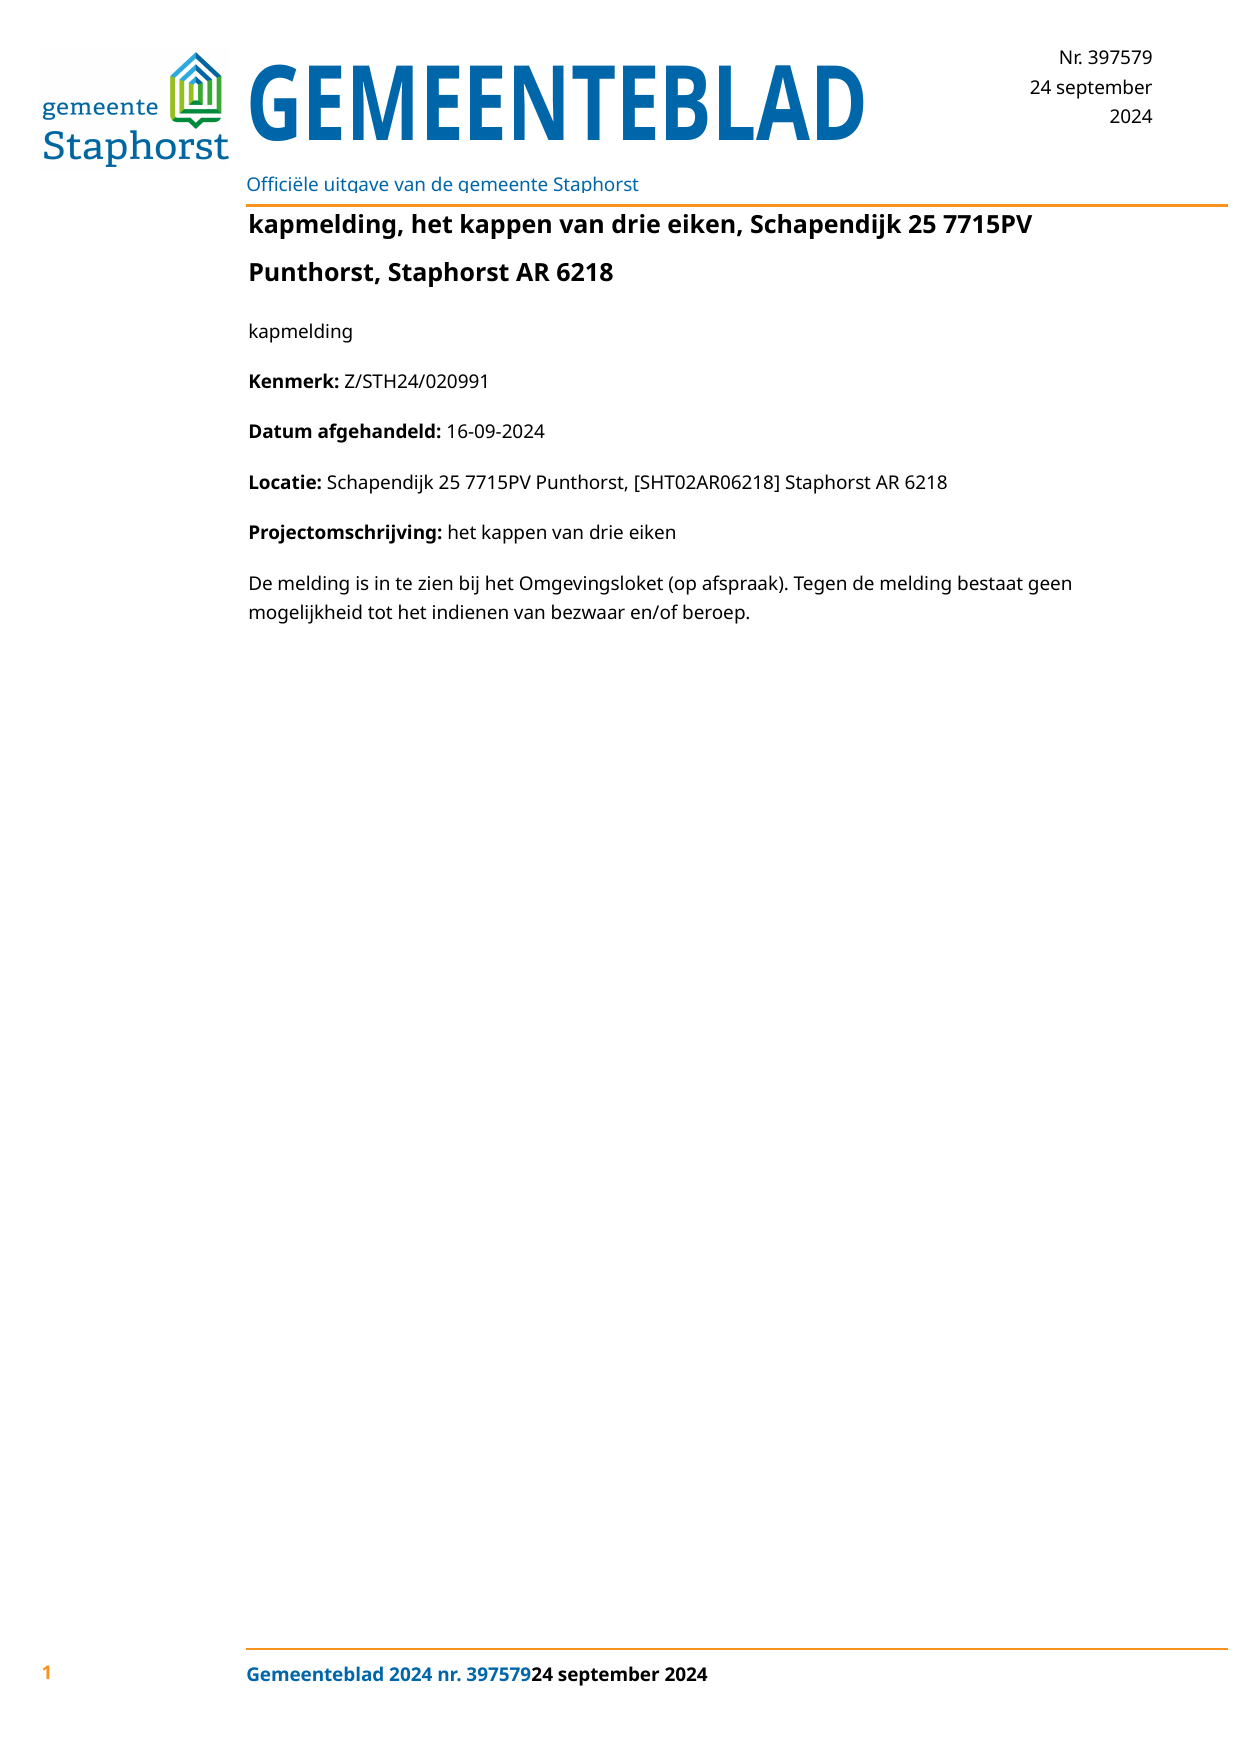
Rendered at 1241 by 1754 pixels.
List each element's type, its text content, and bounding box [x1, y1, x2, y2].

text Kenmerk: Z/STH24/020991 [248, 368, 1152, 394]
text Locatie: Schapendijk 25 7715PV Punthorst, [SHT02AR06218] Staphorst AR 6218 [248, 469, 1152, 495]
picture [41, 47, 231, 172]
text Datum afgehandeld: 16-09-2024 [248, 419, 1152, 444]
text De melding is in te zien bij het Omgevingsloket (op afspraak). Tegen de melding bestaat geen mogelijkheid tot het indienen van bezwaar en/of beroep. [248, 570, 1152, 625]
text kapmelding, het kappen van drie eiken, Schapendijk 25 7715PV Punthorst, Staphorst AR 6218 [248, 207, 1152, 288]
text Projectomschrijving: het kappen van drie eiken [248, 519, 1152, 545]
text kapmelding [248, 318, 1152, 344]
